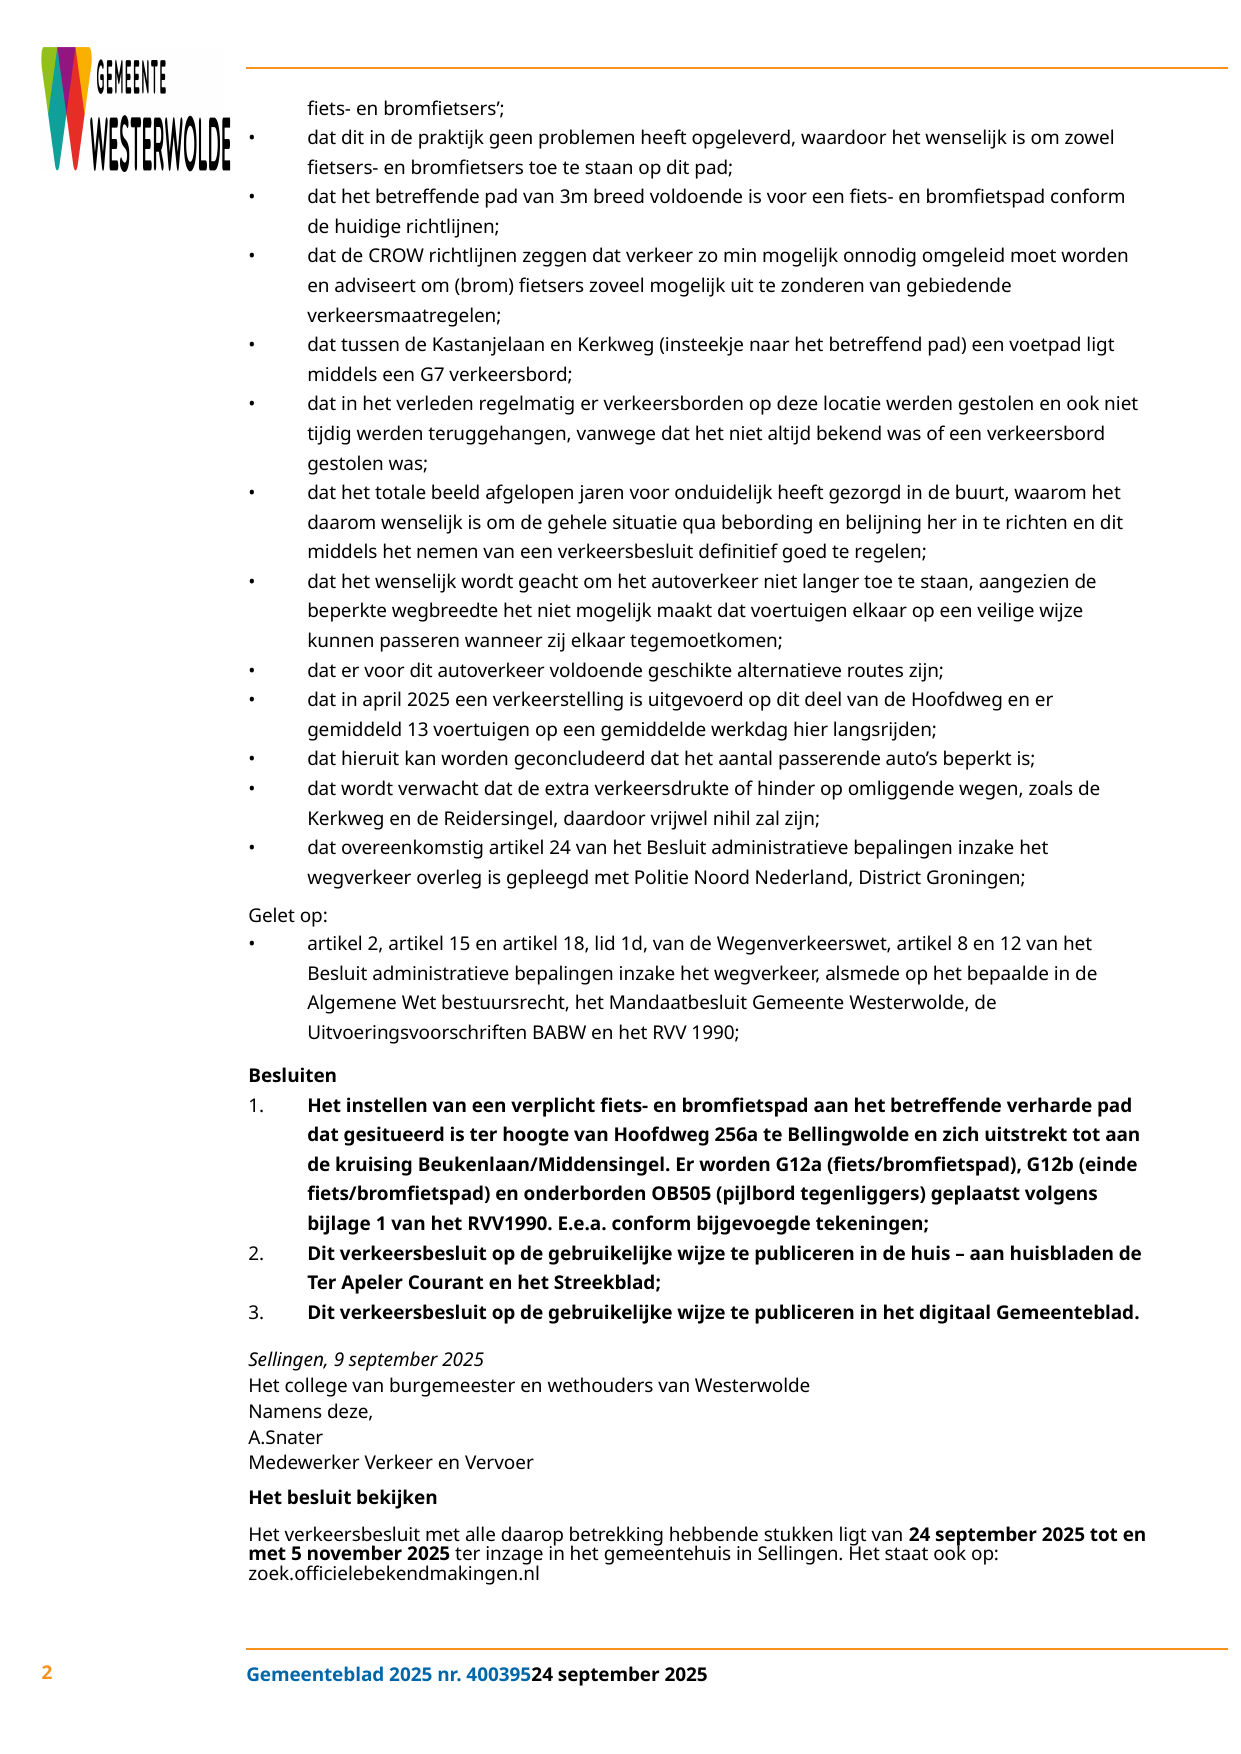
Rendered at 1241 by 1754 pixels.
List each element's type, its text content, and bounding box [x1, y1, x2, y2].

list dat hieruit kan worden geconcludeerd dat het aantal passerende auto’s beperkt is; [248, 746, 1152, 771]
list dat wordt verwacht dat de extra verkeersdrukte of hinder op omliggende wegen, zoals de Kerkweg en de Reidersingel, daardoor vrijwel nihil zal zijn; [248, 775, 1152, 831]
text Sellingen, 9 september 2025 [248, 1347, 1152, 1372]
text Gelet op: [248, 902, 1152, 928]
text Medewerker Verkeer en Vervoer [248, 1449, 1152, 1475]
list dat overeenkomstig artikel 24 van het Besluit administratieve bepalingen inzake het wegverkeer overleg is gepleegd met Politie Noord Nederland, District Groningen; [248, 834, 1152, 890]
list Dit verkeersbesluit op de gebruikelijke wijze te publiceren in de huis – aan huisbladen de Ter Apeler Courant en het Streekblad; [248, 1240, 1152, 1295]
text Besluiten [248, 1062, 1152, 1088]
list dat er voor dit autoverkeer voldoende geschikte alternatieve routes zijn; [248, 657, 1152, 683]
text Het college van burgemeester en wethouders van Westerwolde [248, 1372, 1152, 1398]
list dat dit in de praktijk geen problemen heeft opgeleverd, waardoor het wenselijk is om zowel fietsers- en bromfietsers toe te staan op dit pad; [248, 124, 1152, 180]
list artikel 2, artikel 15 en artikel 18, lid 1d, van de Wegenverkeerswet, artikel 8 en 12 van het Besluit administratieve bepalingen inzake het wegverkeer, alsmede op het bepaalde in de Algemene Wet bestuursrecht, het Mandaatbesluit Gemeente Westerwolde, de Uitvoeringsvoorschriften BABW en het RVV 1990; [248, 930, 1152, 1045]
text A.Snater [248, 1424, 1152, 1449]
list Dit verkeersbesluit op de gebruikelijke wijze te publiceren in het digitaal Gemeenteblad. [248, 1299, 1152, 1324]
list dat de CROW richtlijnen zeggen dat verkeer zo min mogelijk onnodig omgeleid moet worden en adviseert om (brom) fietsers zoveel mogelijk uit te zonderen van gebiedende verkeersmaatregelen; [248, 243, 1152, 328]
list dat het wenselijk wordt geacht om het autoverkeer niet langer toe te staan, aangezien de beperkte wegbreedte het niet mogelijk maakt dat voertuigen elkaar op een veilige wijze kunnen passeren wanneer zij elkaar tegemoetkomen; [248, 568, 1152, 653]
list fiets- en bromfietsers’; [248, 95, 1152, 121]
picture [41, 47, 231, 172]
text Namens deze, [248, 1398, 1152, 1424]
list dat het totale beeld afgelopen jaren voor onduidelijk heeft gezorgd in de buurt, waarom het daarom wenselijk is om de gehele situatie qua bebording en belijning her in te richten en dit middels het nemen van een verkeersbesluit definitief goed te regelen; [248, 479, 1152, 564]
list Het instellen van een verplicht fiets- en bromfietspad aan het betreffende verharde pad dat gesitueerd is ter hoogte van Hoofdweg 256a te Bellingwolde en zich uitstrekt tot aan de kruising Beukenlaan/Middensingel. Er worden G12a (fiets/bromfietspad), G12b (einde fiets/bromfietspad) en onderborden OB505 (pijlbord tegenliggers) geplaatst volgens bijlage 1 van het RVV1990. E.e.a. conform bijgevoegde tekeningen; [248, 1092, 1152, 1236]
text Het besluit bekijken [248, 1489, 1152, 1508]
list dat in het verleden regelmatig er verkeersborden op deze locatie werden gestolen en ook niet tijdig werden teruggehangen, vanwege dat het niet altijd bekend was of een verkeersbord gestolen was; [248, 391, 1152, 476]
list dat tussen de Kastanjelaan en Kerkweg (insteekje naar het betreffend pad) een voetpad ligt middels een G7 verkeersbord; [248, 331, 1152, 387]
list dat het betreffende pad van 3m breed voldoende is voor een fiets- en bromfietspad conform de huidige richtlijnen; [248, 183, 1152, 239]
text Het verkeersbesluit met alle daarop betrekking hebbende stukken ligt van 24 september 2025 tot en met 5 november 2025 ter inzage in het gemeentehuis in Sellingen. Het staat ook op: zoek.officielebekendmakingen.nl [248, 1526, 1152, 1584]
list dat in april 2025 een verkeerstelling is uitgevoerd op dit deel van de Hoofdweg en er gemiddeld 13 voertuigen op een gemiddelde werkdag hier langsrijden; [248, 686, 1152, 742]
